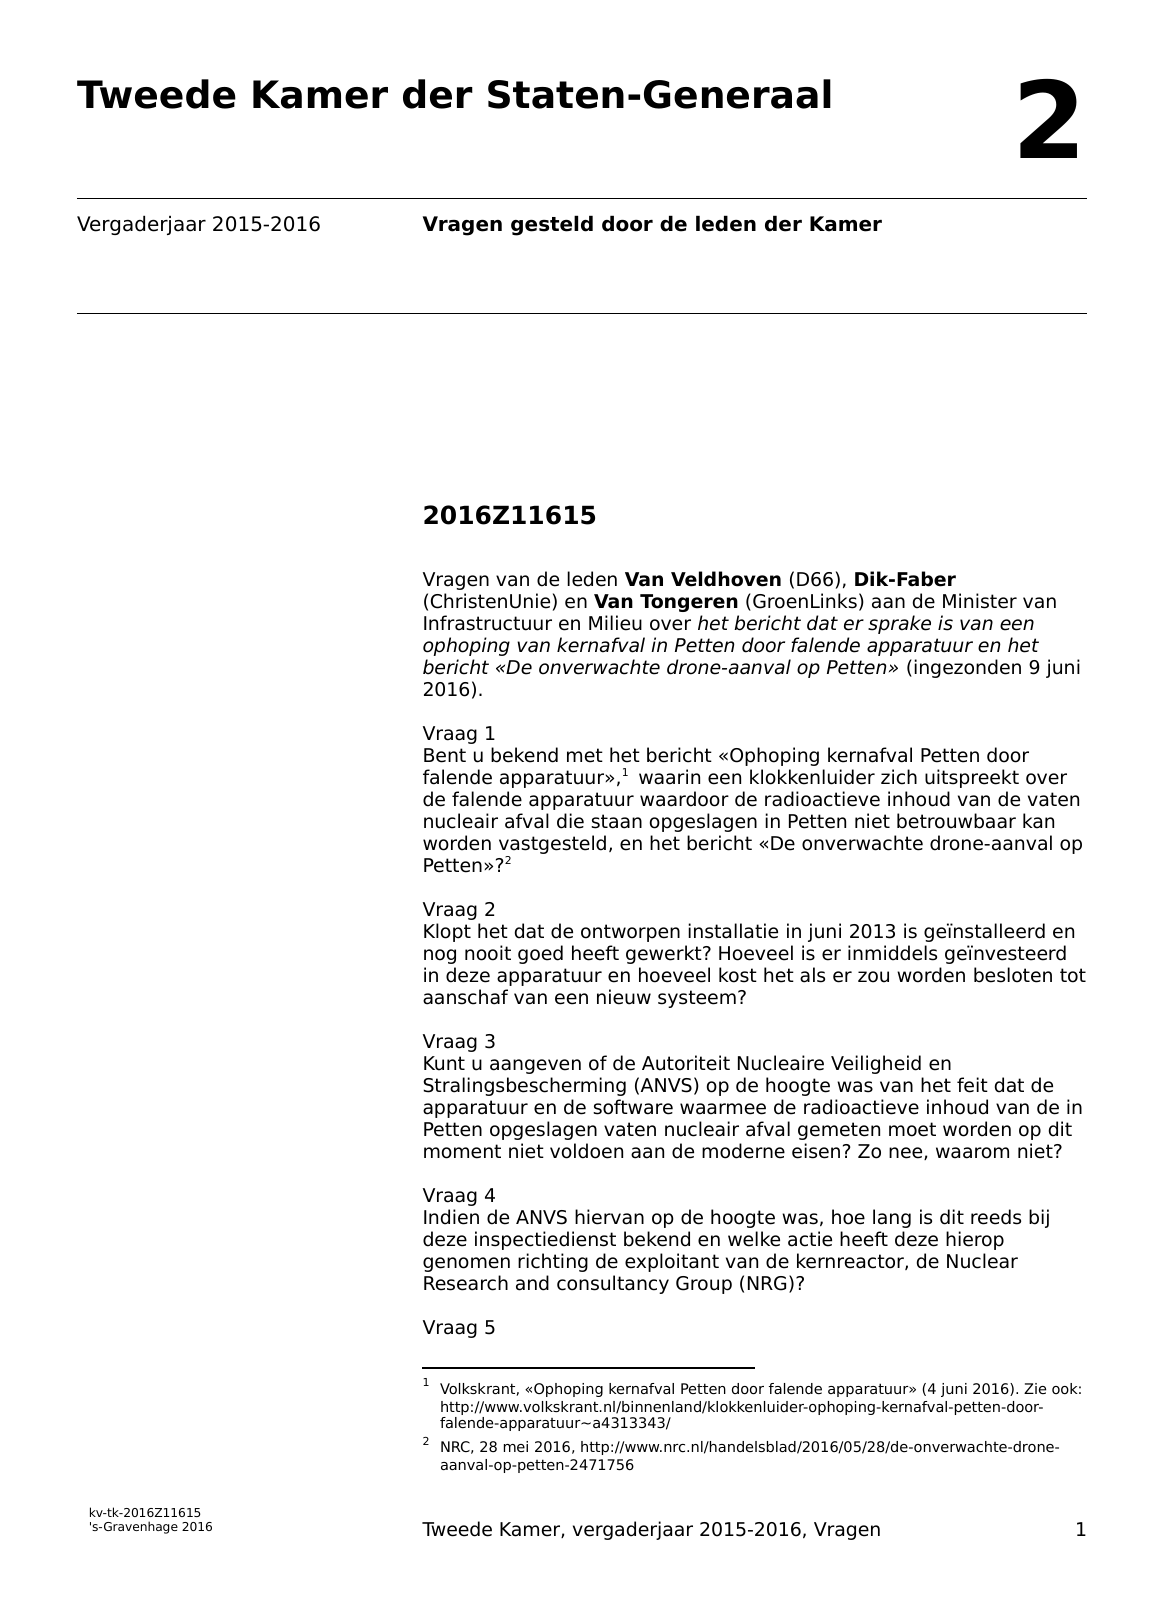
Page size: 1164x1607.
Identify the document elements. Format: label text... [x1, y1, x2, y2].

text Volkskrant, «Ophoping kernafval Petten door falende apparatuur» (4 juni 2016). Zie ook: http://www.volkskrant.nl/binnenland/klokkenluider-ophoping-kernafval-petten-door-falende-apparatuur~a4313343/ [422, 1377, 1087, 1432]
table_cell Vergaderjaar 2015-2016 [77, 199, 422, 313]
table_header 2 [886, 59, 1087, 198]
text Vraag 2 [422, 899, 1087, 921]
text Klopt het dat de ontworpen installatie in juni 2013 is geïnstalleerd en nog nooit goed heeft gewerkt? Hoeveel is er inmiddels geïnvesteerd in deze apparatuur en hoeveel kost het als er zou worden besloten tot aanschaf van een nieuw systeem? [422, 921, 1087, 1009]
table_header Tweede Kamer der Staten-Generaal [77, 59, 886, 198]
text Vraag 4 [422, 1185, 1087, 1207]
text 2016Z11615 [422, 501, 1087, 531]
text Vraag 3 [422, 1031, 1087, 1053]
text 's-Gravenhage 2016 [88, 1520, 323, 1534]
text Vragen van de leden Van Veldhoven (D66), Dik-Faber (ChristenUnie) en Van Tongeren (GroenLinks) aan de Minister van Infrastructuur en Milieu over het bericht dat er sprake is van een ophoping van kernafval in Petten door falende apparatuur en het bericht «De onverwachte drone-aanval op Petten» (ingezonden 9 juni 2016). [422, 569, 1087, 701]
text Kunt u aangeven of de Autoriteit Nucleaire Veiligheid en Stralingsbescherming (ANVS) op de hoogte was van het feit dat de apparatuur en de software waarmee de radioactieve inhoud van de in Petten opgeslagen vaten nucleair afval gemeten moet worden op dit moment niet voldoen aan de moderne eisen? Zo nee, waarom niet? [422, 1053, 1087, 1163]
text Vraag 5 [422, 1317, 1087, 1339]
table_cell Vragen gesteld door de leden der Kamer [422, 199, 1087, 313]
text Indien de ANVS hiervan op de hoogte was, hoe lang is dit reeds bij deze inspectiedienst bekend en welke actie heeft deze hierop genomen richting de exploitant van de kernreactor, de Nuclear Research and consultancy Group (NRG)? [422, 1207, 1087, 1295]
text NRC, 28 mei 2016, http://www.nrc.nl/handelsblad/2016/05/28/de-onverwachte-drone-aanval-op-petten-2471756 [422, 1435, 1087, 1474]
text Bent u bekend met het bericht «Ophoping kernafval Petten door falende apparatuur», waarin een klokkenluider zich uitspreekt over de falende apparatuur waardoor de radioactieve inhoud van de vaten nucleair afval die staan opgeslagen in Petten niet betrouwbaar kan worden vastgesteld, en het bericht «De onverwachte drone-aanval op Petten»? [422, 745, 1087, 877]
text Vraag 1 [422, 723, 1087, 745]
text kv-tk-2016Z11615 [88, 1506, 323, 1520]
